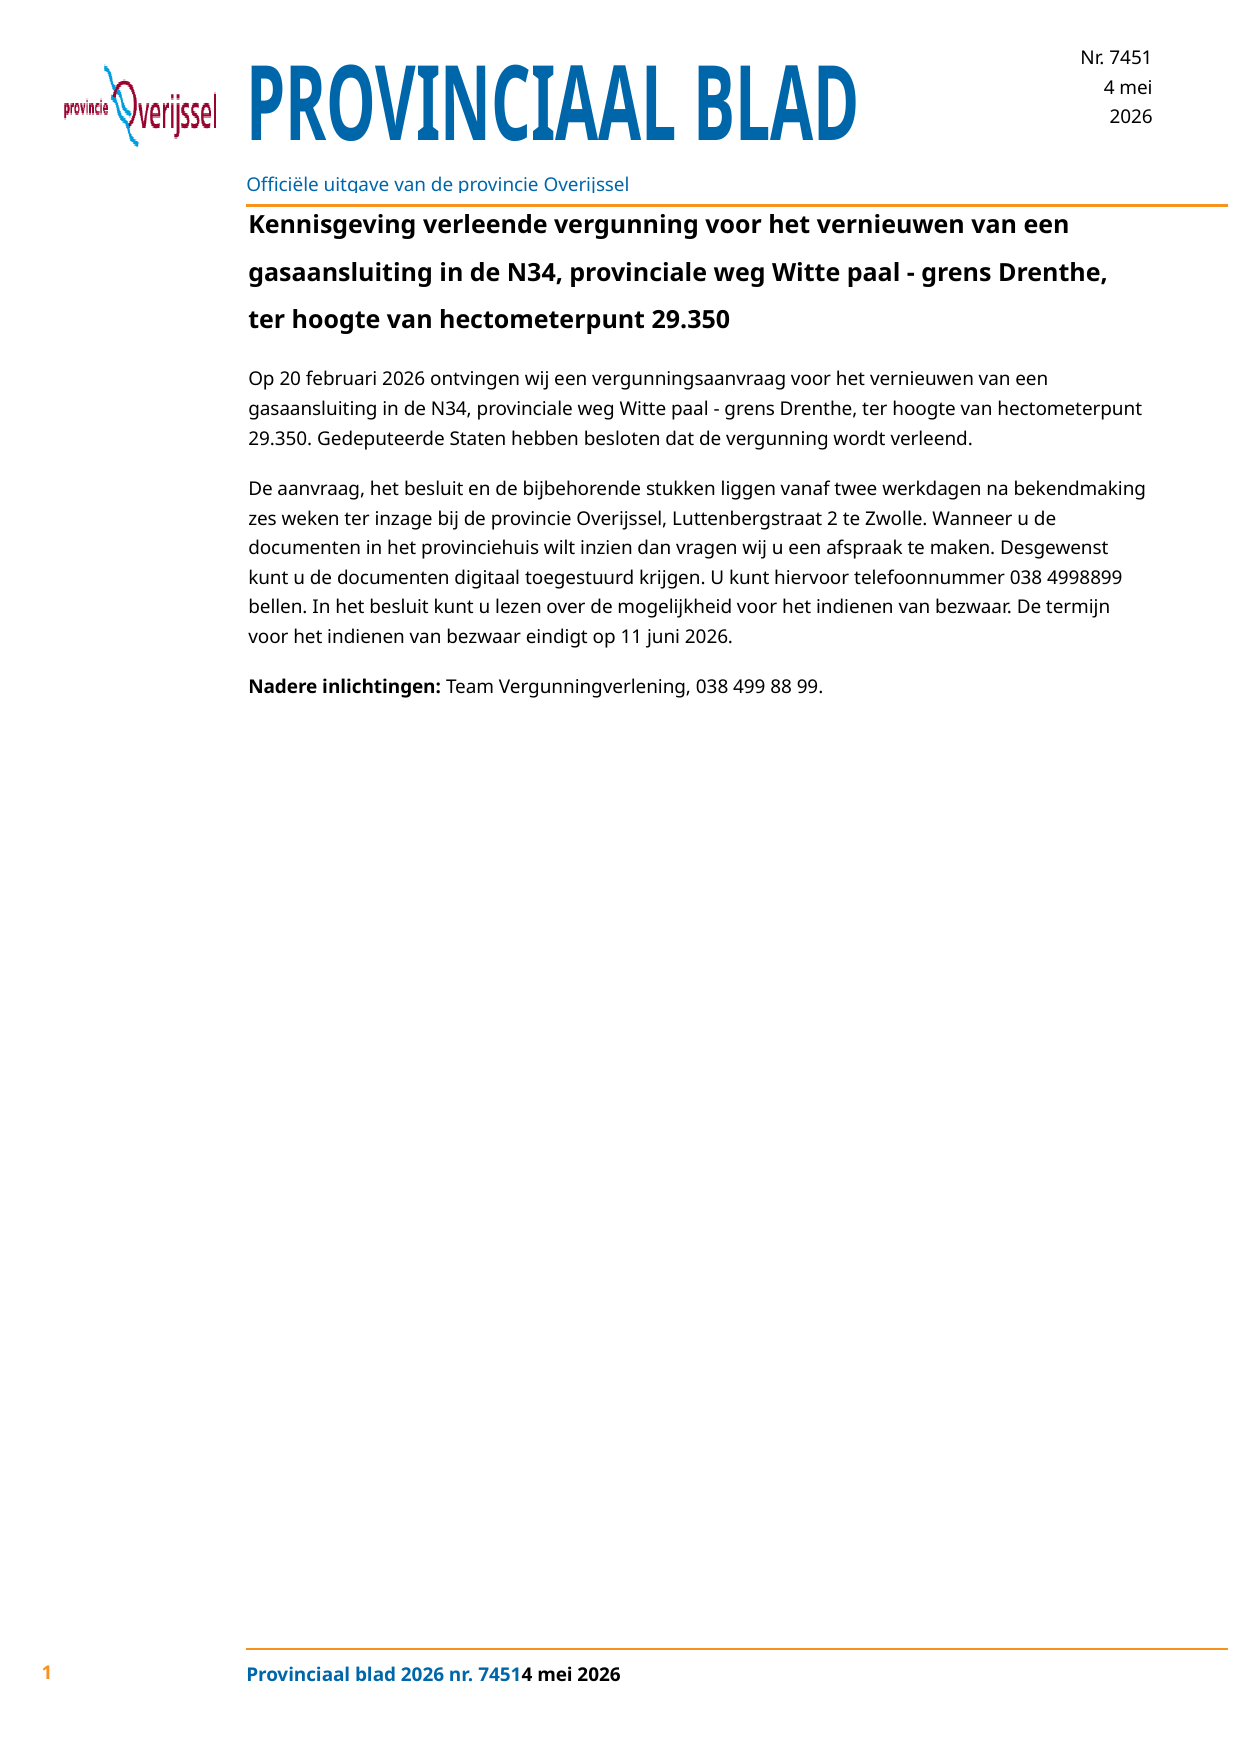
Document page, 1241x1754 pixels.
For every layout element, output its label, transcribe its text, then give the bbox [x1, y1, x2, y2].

text Kennisgeving verleende vergunning voor het vernieuwen van een gasaansluiting in de N34, provinciale weg Witte paal - grens Drenthe, ter hoogte van hectometerpunt 29.350 [248, 207, 1152, 336]
text Nadere inlichtingen: Team Vergunningverlening, 038 499 88 99. [248, 673, 1152, 699]
picture [41, 47, 231, 172]
text Op 20 februari 2026 ontvingen wij een vergunningsaanvraag voor het vernieuwen van een gasaansluiting in de N34, provinciale weg Witte paal - grens Drenthe, ter hoogte van hectometerpunt 29.350. Gedeputeerde Staten hebben besloten dat de vergunning wordt verleend. [248, 366, 1152, 450]
text De aanvraag, het besluit en de bijbehorende stukken liggen vanaf twee werkdagen na bekendmaking zes weken ter inzage bij de provincie Overijssel, Luttenbergstraat 2 te Zwolle. Wanneer u de documenten in het provinciehuis wilt inzien dan vragen wij u een afspraak te maken. Desgewenst kunt u de documenten digitaal toegestuurd krijgen. U kunt hiervoor telefoonnummer 038 4998899 bellen. In het besluit kunt u lezen over de mogelijkheid voor het indienen van bezwaar. De termijn voor het indienen van bezwaar eindigt op 11 juni 2026. [248, 475, 1152, 649]
